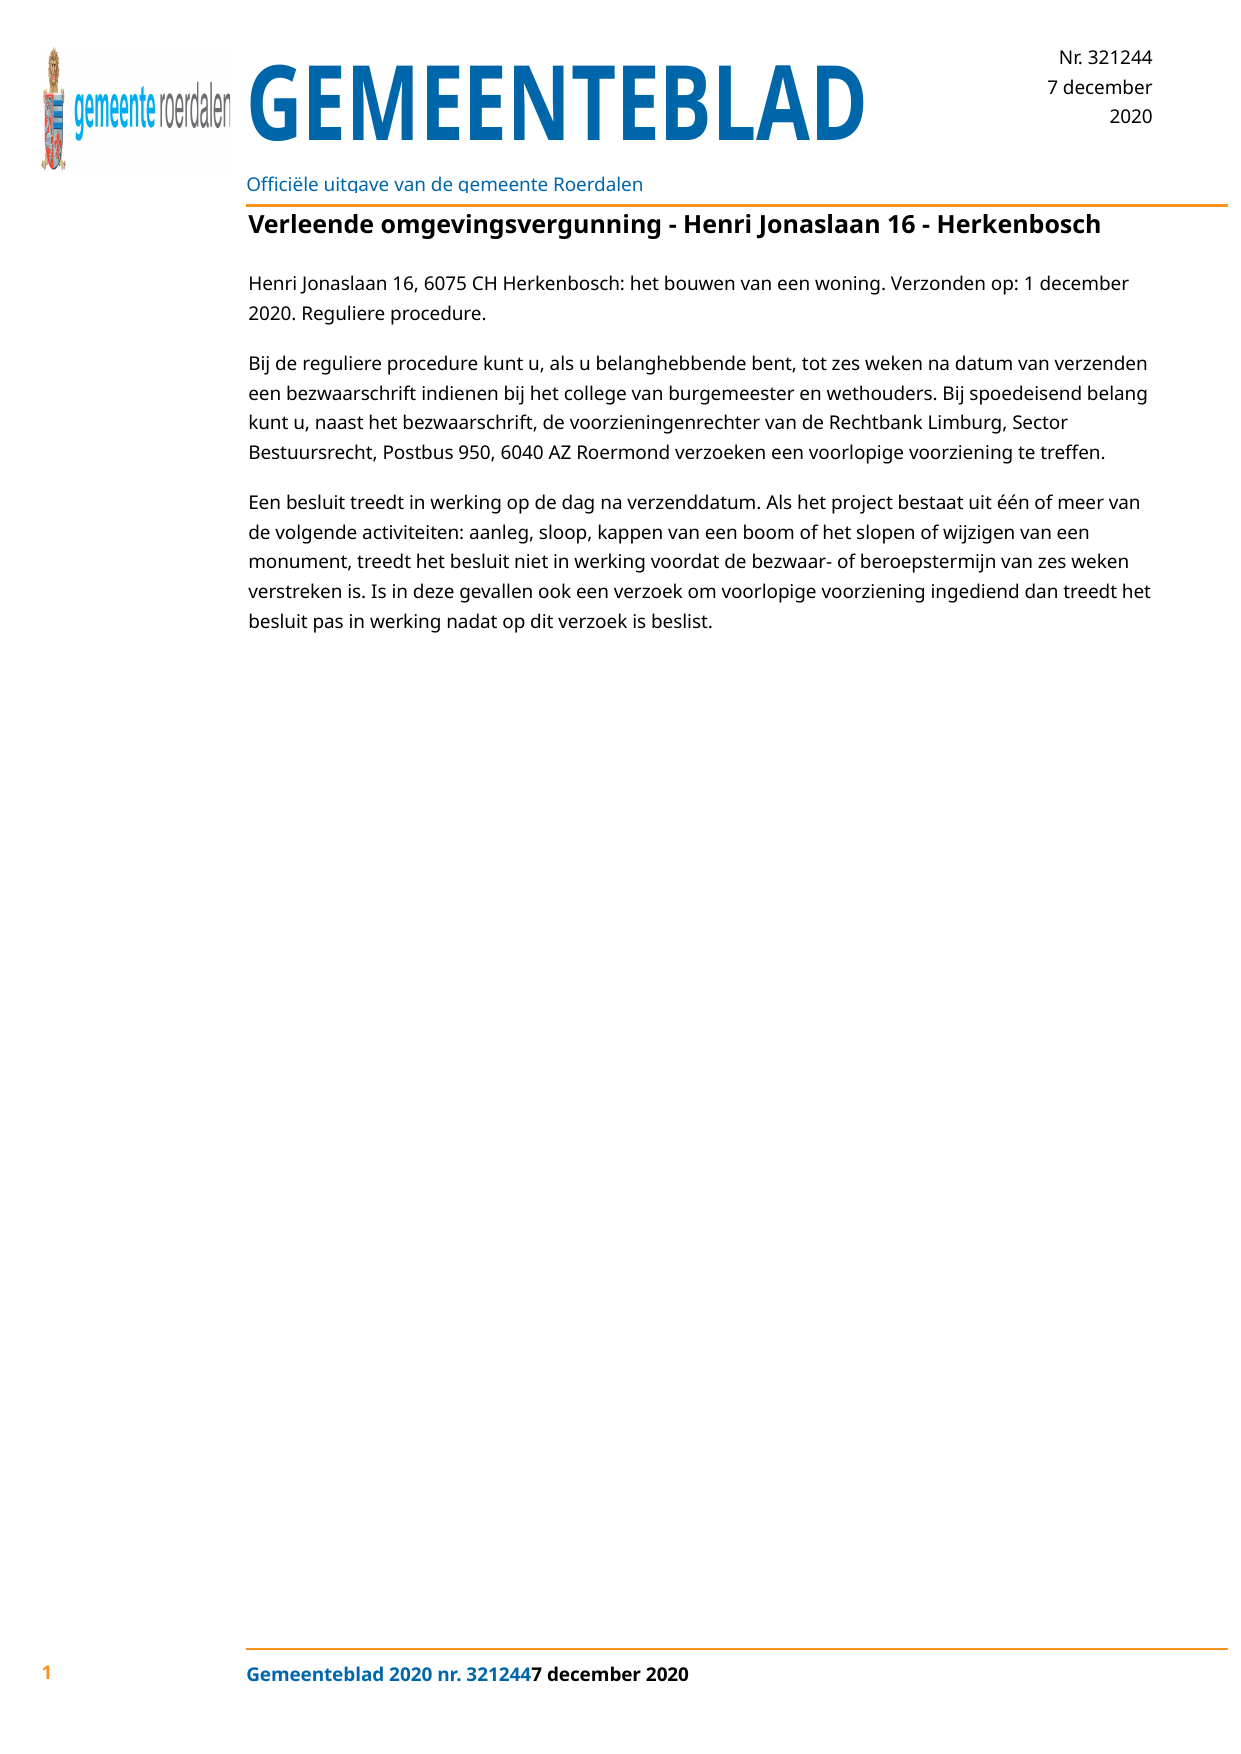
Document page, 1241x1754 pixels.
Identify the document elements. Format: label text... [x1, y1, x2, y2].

picture [41, 47, 231, 172]
text Verleende omgevingsvergunning - Henri Jonaslaan 16 - Herkenbosch [248, 207, 1152, 241]
text Een besluit treedt in werking op de dag na verzenddatum. Als het project bestaat uit één of meer van de volgende activiteiten: aanleg, sloop, kappen van een boom of het slopen of wijzigen van een monument, treedt het besluit niet in werking voordat de bezwaar- of beroepstermijn van zes weken verstreken is. Is in deze gevallen ook een verzoek om voorlopige voorziening ingediend dan treedt het besluit pas in werking nadat op dit verzoek is beslist. [248, 489, 1152, 633]
text Bij de reguliere procedure kunt u, als u belanghebbende bent, tot zes weken na datum van verzenden een bezwaarschrift indienen bij het college van burgemeester en wethouders. Bij spoedeisend belang kunt u, naast het bezwaarschrift, de voorzieningenrechter van de Rechtbank Limburg, Sector Bestuursrecht, Postbus 950, 6040 AZ Roermond verzoeken een voorlopige voorziening te treffen. [248, 350, 1152, 465]
text Henri Jonaslaan 16, 6075 CH Herkenbosch: het bouwen van een woning. Verzonden op: 1 december 2020. Reguliere procedure. [248, 270, 1152, 326]
